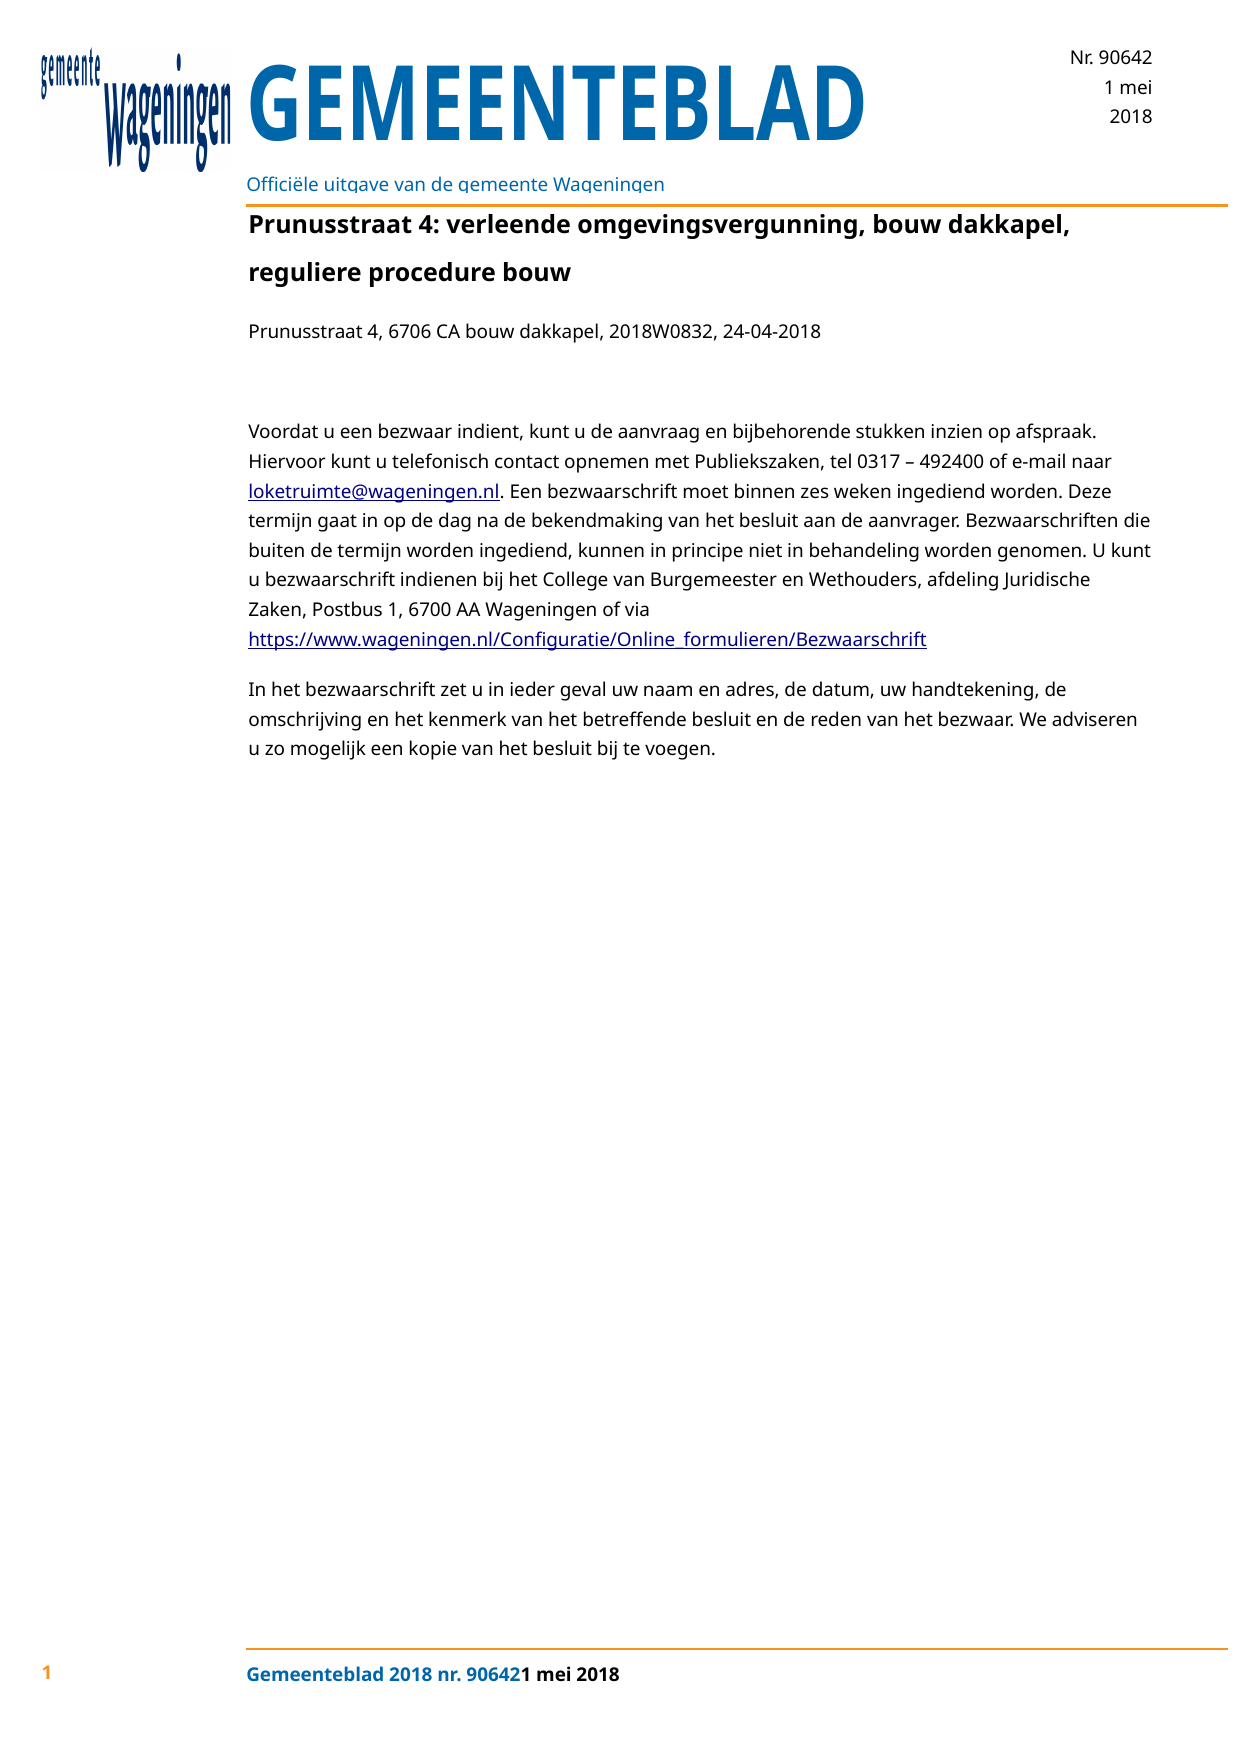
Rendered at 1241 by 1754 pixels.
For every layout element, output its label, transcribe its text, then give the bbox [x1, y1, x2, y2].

text Voordat u een bezwaar indient, kunt u de aanvraag en bijbehorende stukken inzien op afspraak. Hiervoor kunt u telefonisch contact opnemen met Publiekszaken, tel 0317 – 492400 of e-mail naar loketruimte@wageningen.nl. Een bezwaarschrift moet binnen zes weken ingediend worden. Deze termijn gaat in op de dag na de bekendmaking van het besluit aan de aanvrager. Bezwaarschriften die buiten de termijn worden ingediend, kunnen in principe niet in behandeling worden genomen. U kunt u bezwaarschrift indienen bij het College van Burgemeester en Wethouders, afdeling Juridische Zaken, Postbus 1, 6700 AA Wageningen of via https://www.wageningen.nl/Configuratie/Online_formulieren/Bezwaarschrift [248, 419, 1152, 652]
picture [41, 47, 231, 172]
text Prunusstraat 4, 6706 CA bouw dakkapel, 2018W0832, 24-04-2018 [248, 318, 1152, 344]
text In het bezwaarschrift zet u in ieder geval uw naam en adres, de datum, uw handtekening, de omschrijving en het kenmerk van het betreffende besluit en de reden van het bezwaar. We adviseren u zo mogelijk een kopie van het besluit bij te voegen. [248, 676, 1152, 761]
text Prunusstraat 4: verleende omgevingsvergunning, bouw dakkapel, reguliere procedure bouw [248, 207, 1152, 288]
